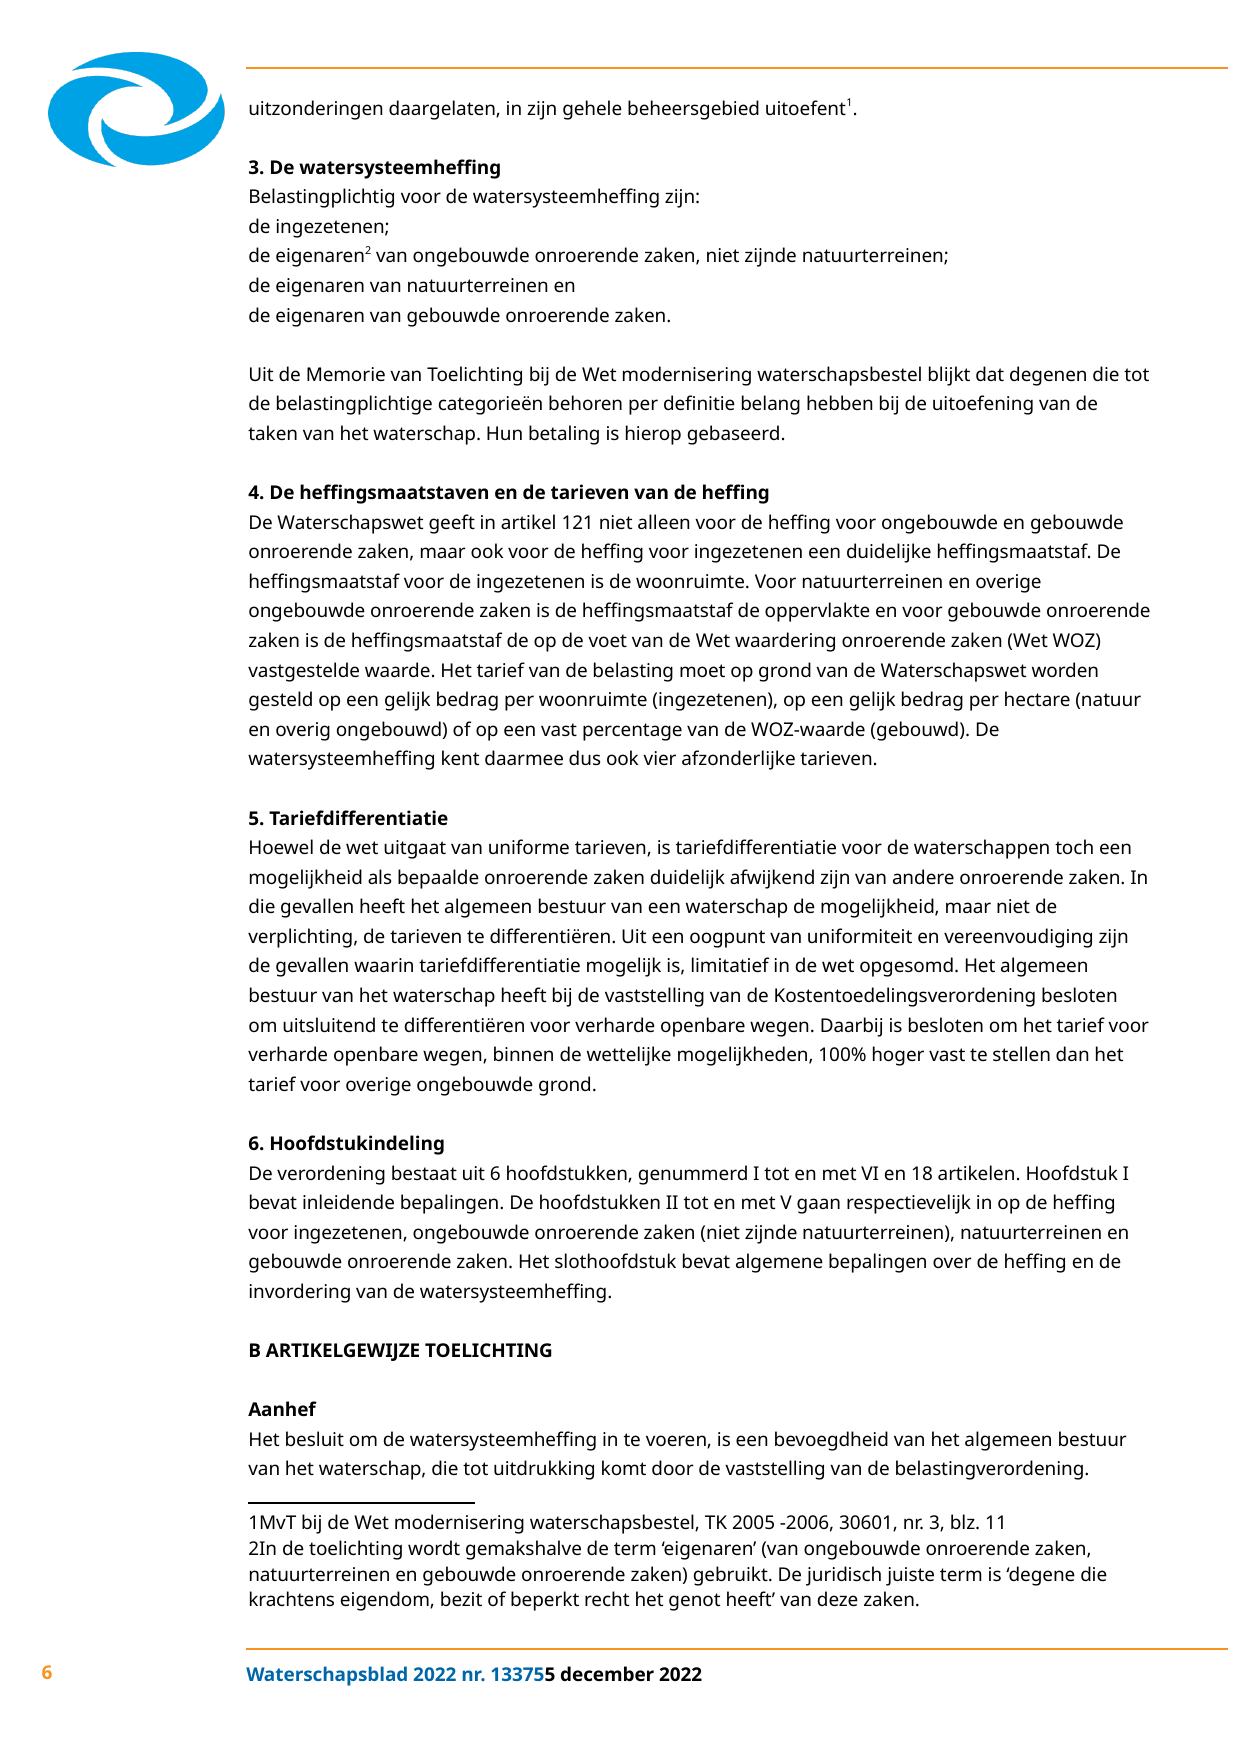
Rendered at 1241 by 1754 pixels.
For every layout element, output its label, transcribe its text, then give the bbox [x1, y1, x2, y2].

text De Waterschapswet geeft in artikel 121 niet alleen voor de heffing voor ongebouwde en gebouwde onroerende zaken, maar ook voor de heffing voor ingezetenen een duidelijke heffingsmaatstaf. De heffingsmaatstaf voor de ingezetenen is de woonruimte. Voor natuurterreinen en overige ongebouwde onroerende zaken is de heffingsmaatstaf de oppervlakte en voor gebouwde onroerende zaken is de heffingsmaatstaf de op de voet van de Wet waardering onroerende zaken (Wet WOZ) vastgestelde waarde. Het tarief van de belasting moet op grond van de Waterschapswet worden gesteld op een gelijk bedrag per woonruimte (ingezetenen), op een gelijk bedrag per hectare (natuur en overig ongebouwd) of op een vast percentage van de WOZ-waarde (gebouwd). De watersysteemheffing kent daarmee dus ook vier afzonderlijke tarieven. [248, 509, 1152, 771]
text Hoewel de wet uitgaat van uniforme tarieven, is tariefdifferentiatie voor de waterschappen toch een mogelijkheid als bepaalde onroerende zaken duidelijk afwijkend zijn van andere onroerende zaken. In die gevallen heeft het algemeen bestuur van een waterschap de mogelijkheid, maar niet de verplichting, de tarieven te differentiëren. Uit een oogpunt van uniformiteit en vereenvoudiging zijn de gevallen waarin tariefdifferentiatie mogelijk is, limitatief in de wet opgesomd. Het algemeen bestuur van het waterschap heeft bij de vaststelling van de Kostentoedelingsverordening besloten om uitsluitend te differentiëren voor verharde openbare wegen. Daarbij is besloten om het tarief voor verharde openbare wegen, binnen de wettelijke mogelijkheden, 100% hoger vast te stellen dan het tarief voor overige ongebouwde grond. [248, 834, 1152, 1097]
text MvT bij de Wet modernisering waterschapsbestel, TK 2005 -2006, 30601, nr. 3, blz. 11 [248, 1509, 1152, 1535]
text de eigenaren van natuurterreinen en [248, 272, 1152, 298]
picture [41, 47, 231, 172]
text 5. Tariefdifferentiatie [248, 805, 1152, 831]
text Aanhef [248, 1396, 1152, 1422]
text 4. De heffingsmaatstaven en de tarieven van de heffing [248, 479, 1152, 505]
text Belastingplichtig voor de watersysteemheffing zijn: [248, 183, 1152, 209]
text B ARTIKELGEWIJZE TOELICHTING [248, 1337, 1152, 1363]
text de ingezetenen; [248, 213, 1152, 239]
text De verordening bestaat uit 6 hoofdstukken, genummerd I tot en met VI en 18 artikelen. Hoofdstuk I bevat inleidende bepalingen. De hoofdstukken II tot en met V gaan respectievelijk in op de heffing voor ingezetenen, ongebouwde onroerende zaken (niet zijnde natuurterreinen), natuurterreinen en gebouwde onroerende zaken. Het slothoofdstuk bevat algemene bepalingen over de heffing en de invordering van de watersysteemheffing. [248, 1160, 1152, 1304]
text Uit de Memorie van Toelichting bij de Wet modernisering waterschapsbestel blijkt dat degenen die tot de belastingplichtige categorieën behoren per definitie belang hebben bij de uitoefening van de taken van het waterschap. Hun betaling is hierop gebaseerd. [248, 361, 1152, 446]
text de eigenaren van ongebouwde onroerende zaken, niet zijnde natuurterreinen; [248, 243, 1152, 268]
text de eigenaren van gebouwde onroerende zaken. [248, 302, 1152, 328]
text 3. De watersysteemheffing [248, 154, 1152, 180]
text 6. Hoofdstukindeling [248, 1130, 1152, 1156]
text uitzonderingen daargelaten, in zijn gehele beheersgebied uitoefent. [248, 95, 1152, 121]
text Het besluit om de watersysteemheffing in te voeren, is een bevoegdheid van het algemeen bestuur van het waterschap, die tot uitdrukking komt door de vaststelling van de belastingverordening. [248, 1426, 1152, 1481]
text In de toelichting wordt gemakshalve de term ‘eigenaren’ (van ongebouwde onroerende zaken, natuurterreinen en gebouwde onroerende zaken) gebruikt. De juridisch juiste term is ‘degene die krachtens eigendom, bezit of beperkt recht het genot heeft’ van deze zaken. [248, 1535, 1152, 1612]
